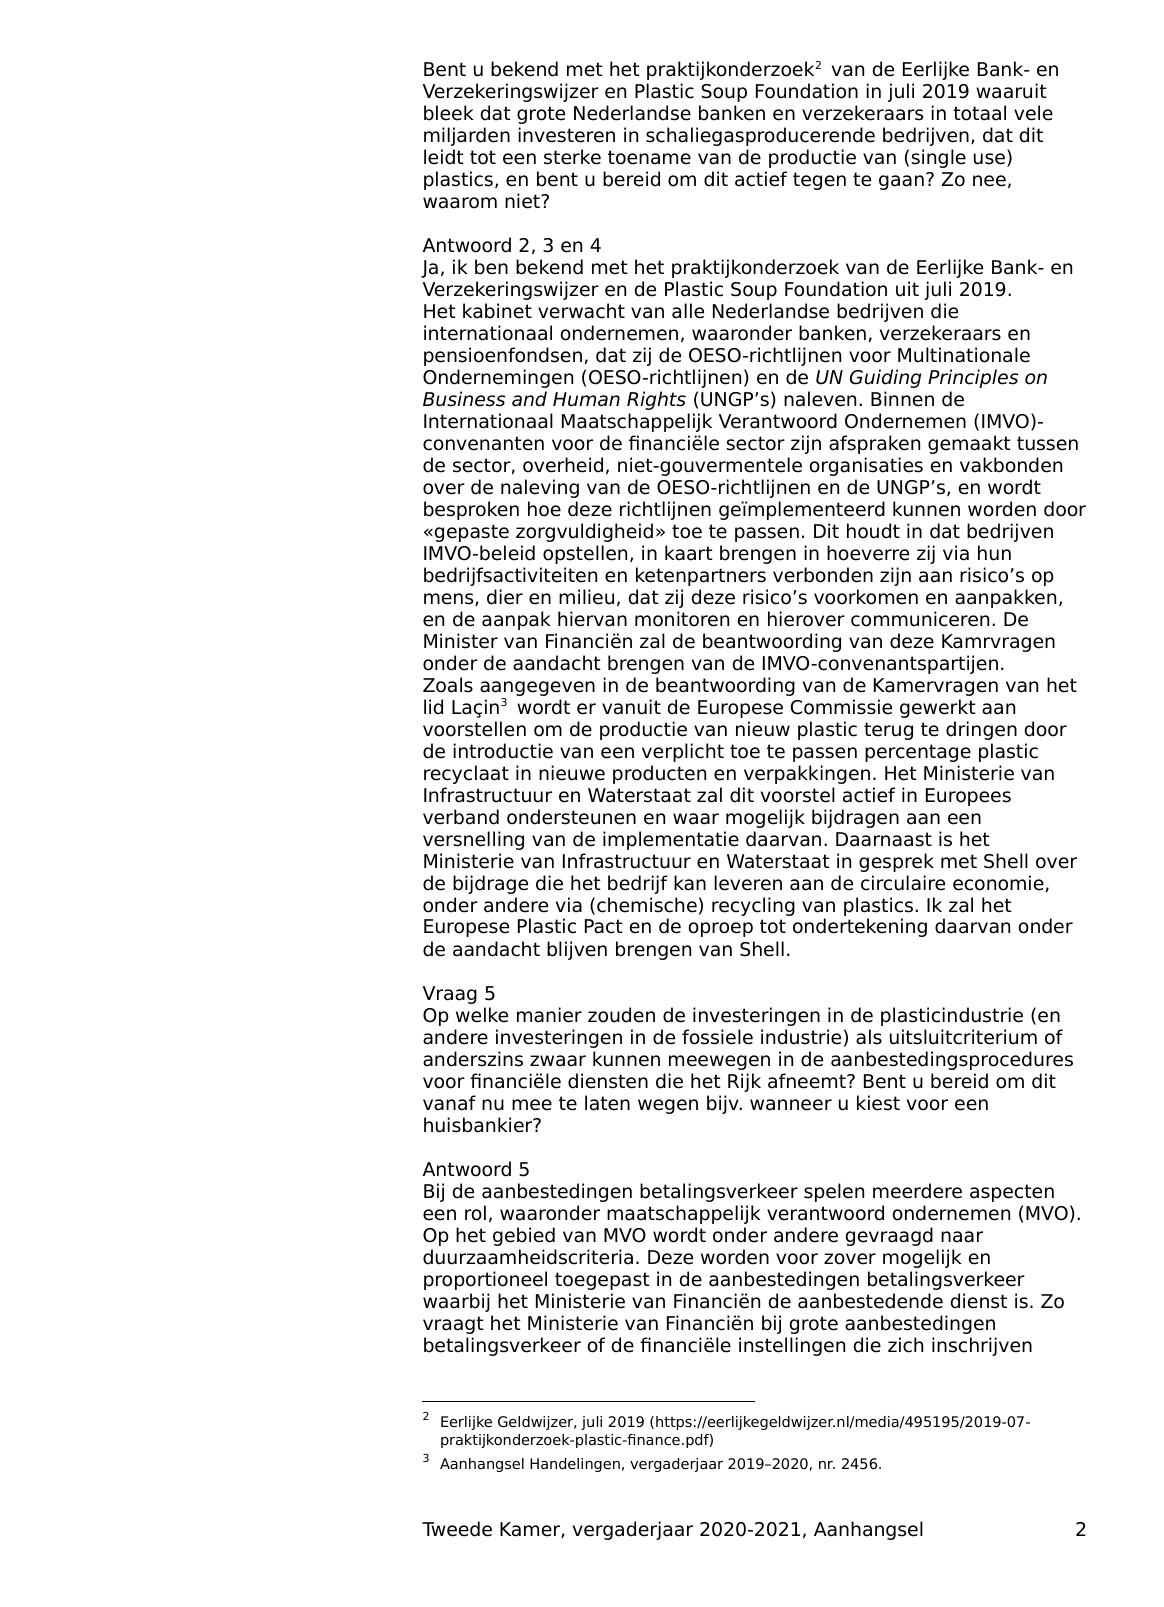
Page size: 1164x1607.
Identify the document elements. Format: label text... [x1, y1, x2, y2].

text Bent u bekend met het praktijkonderzoek van de Eerlijke Bank- en Verzekeringswijzer en Plastic Soup Foundation in juli 2019 waaruit bleek dat grote Nederlandse banken en verzekeraars in totaal vele miljarden investeren in schaliegasproducerende bedrijven, dat dit leidt tot een sterke toename van de productie van (single use) plastics, en bent u bereid om dit actief tegen te gaan? Zo nee, waarom niet? [422, 59, 1087, 213]
text Antwoord 2, 3 en 4 [422, 235, 1087, 257]
text Bij de aanbestedingen betalingsverkeer spelen meerdere aspecten een rol, waaronder maatschappelijk verantwoord ondernemen (MVO). Op het gebied van MVO wordt onder andere gevraagd naar duurzaamheidscriteria. Deze worden voor zover mogelijk en proportioneel toegepast in de aanbestedingen betalingsverkeer waarbij het Ministerie van Financiën de aanbestedende dienst is. Zo vraagt het Ministerie van Financiën bij grote aanbestedingen betalingsverkeer of de financiële instellingen die zich inschrijven [422, 1181, 1087, 1356]
text Aanhangsel Handelingen, vergaderjaar 2019–2020, nr. 2456. [422, 1452, 1087, 1474]
text Vraag 5 [422, 983, 1087, 1004]
text Op welke manier zouden de investeringen in de plasticindustrie (en andere investeringen in de fossiele industrie) als uitsluitcriterium of anderszins zwaar kunnen meewegen in de aanbestedingsprocedures voor financiële diensten die het Rijk afneemt? Bent u bereid om dit vanaf nu mee te laten wegen bijv. wanneer u kiest voor een huisbankier? [422, 1004, 1087, 1136]
text Ja, ik ben bekend met het praktijkonderzoek van de Eerlijke Bank- en Verzekeringswijzer en de Plastic Soup Foundation uit juli 2019. [422, 257, 1087, 301]
text Het kabinet verwacht van alle Nederlandse bedrijven die internationaal ondernemen, waaronder banken, verzekeraars en pensioenfondsen, dat zij de OESO-richtlijnen voor Multinationale Ondernemingen (OESO-richtlijnen) en de UN Guiding Principles on Business and Human Rights (UNGP’s) naleven. Binnen de Internationaal Maatschappelijk Verantwoord Ondernemen (IMVO)-convenanten voor de financiële sector zijn afspraken gemaakt tussen de sector, overheid, niet-gouvermentele organisaties en vakbonden over de naleving van de OESO-richtlijnen en de UNGP’s, en wordt besproken hoe deze richtlijnen geïmplementeerd kunnen worden door «gepaste zorgvuldigheid» toe te passen. Dit houdt in dat bedrijven IMVO-beleid opstellen, in kaart brengen in hoeverre zij via hun bedrijfsactiviteiten en ketenpartners verbonden zijn aan risico’s op mens, dier en milieu, dat zij deze risico’s voorkomen en aanpakken, en de aanpak hiervan monitoren en hierover communiceren. De Minister van Financiën zal de beantwoording van deze Kamrvragen onder de aandacht brengen van de IMVO-convenantspartijen. [422, 301, 1087, 675]
text Eerlijke Geldwijzer, juli 2019 (https://eerlijkegeldwijzer.nl/media/495195/2019-07-praktijkonderzoek-plastic-finance.pdf) [422, 1410, 1087, 1449]
text Antwoord 5 [422, 1159, 1087, 1181]
text Zoals aangegeven in de beantwoording van de Kamervragen van het lid Laçin wordt er vanuit de Europese Commissie gewerkt aan voorstellen om de productie van nieuw plastic terug te dringen door de introductie van een verplicht toe te passen percentage plastic recyclaat in nieuwe producten en verpakkingen. Het Ministerie van Infrastructuur en Waterstaat zal dit voorstel actief in Europees verband ondersteunen en waar mogelijk bijdragen aan een versnelling van de implementatie daarvan. Daarnaast is het Ministerie van Infrastructuur en Waterstaat in gesprek met Shell over de bijdrage die het bedrijf kan leveren aan de circulaire economie, onder andere via (chemische) recycling van plastics. Ik zal het Europese Plastic Pact en de oproep tot ondertekening daarvan onder de aandacht blijven brengen van Shell. [422, 675, 1087, 960]
